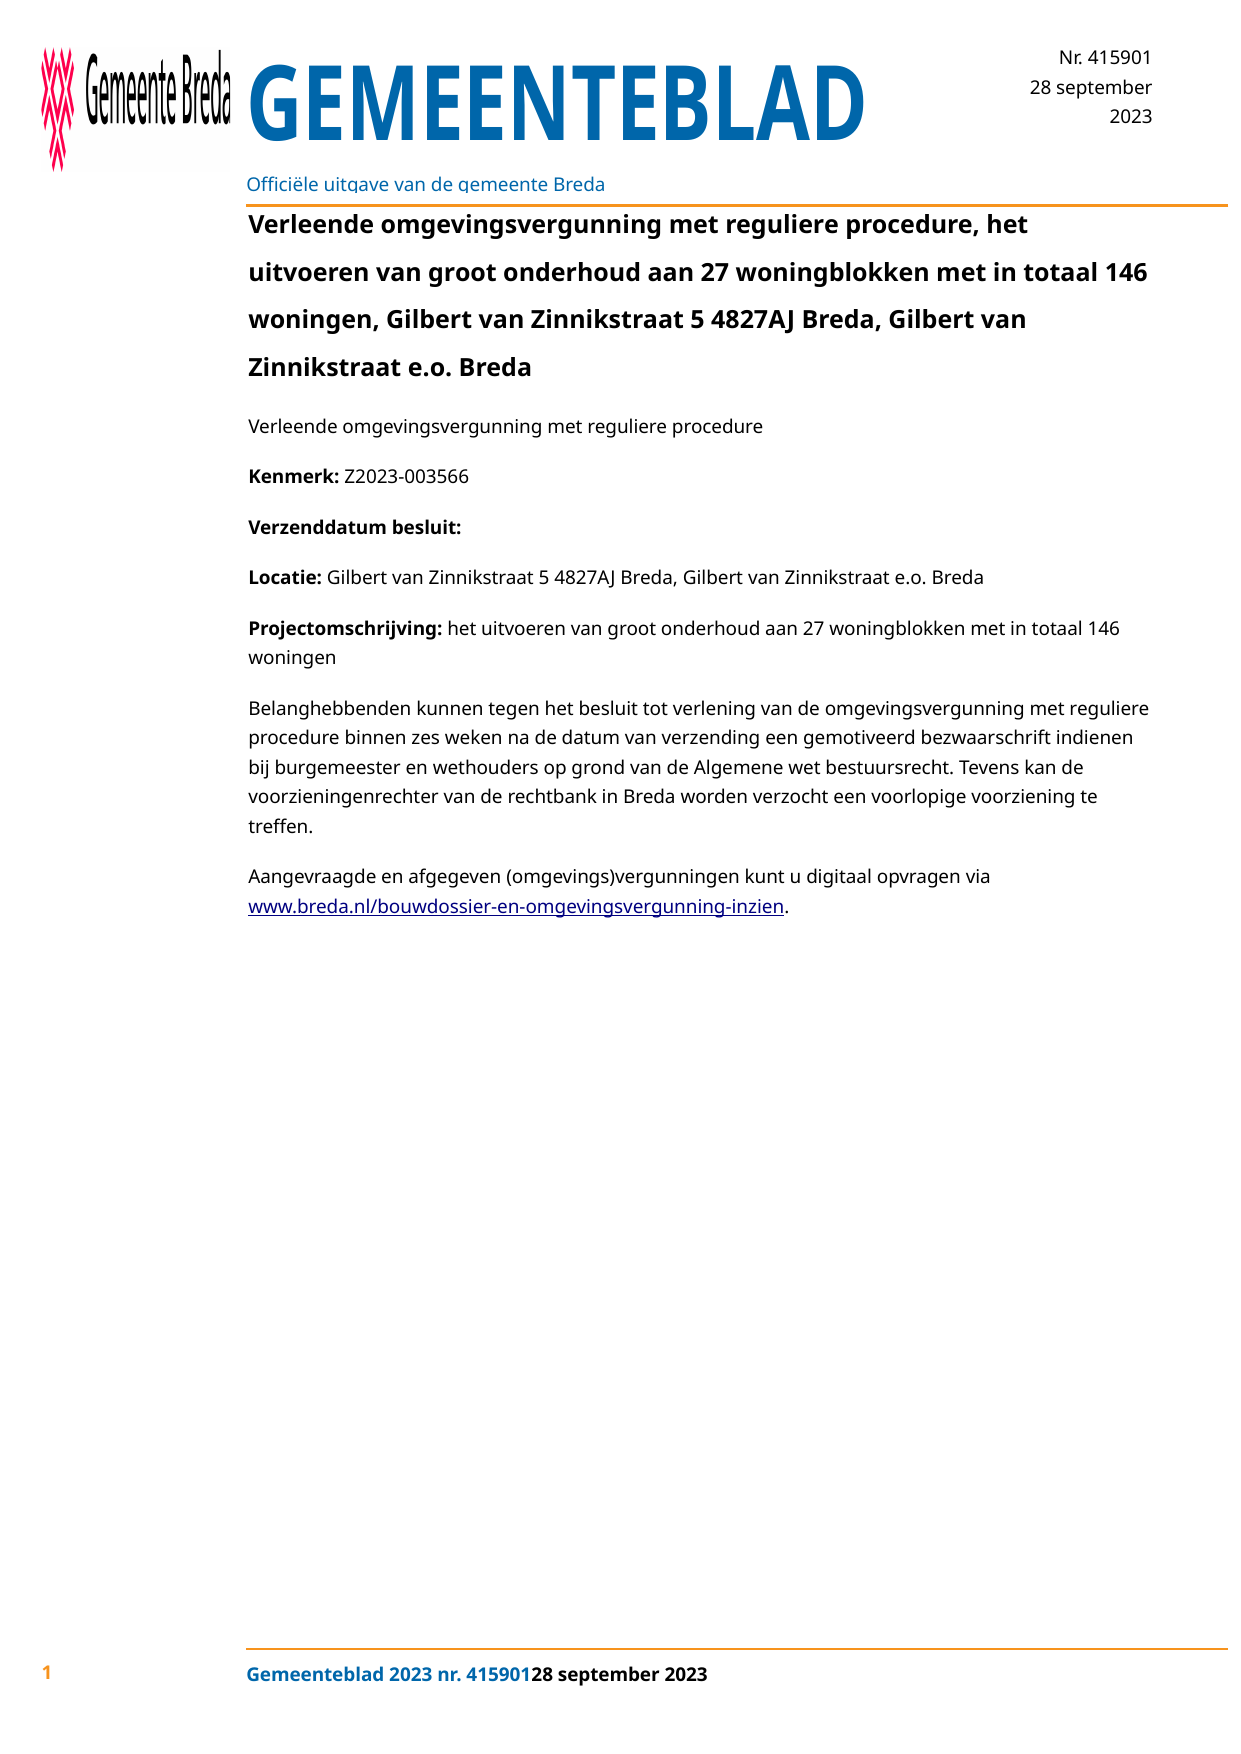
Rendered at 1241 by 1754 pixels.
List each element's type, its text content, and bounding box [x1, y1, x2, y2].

text Aangevraagde en afgegeven (omgevings)vergunningen kunt u digitaal opvragen via www.breda.nl/bouwdossier-en-omgevingsvergunning-inzien. [248, 863, 1152, 919]
text Projectomschrijving: het uitvoeren van groot onderhoud aan 27 woningblokken met in totaal 146 woningen [248, 615, 1152, 670]
text Verzenddatum besluit: [248, 514, 1152, 540]
text Verleende omgevingsvergunning met reguliere procedure, het uitvoeren van groot onderhoud aan 27 woningblokken met in totaal 146 woningen, Gilbert van Zinnikstraat 5 4827AJ Breda, Gilbert van Zinnikstraat e.o. Breda [248, 207, 1152, 384]
text Kenmerk: Z2023-003566 [248, 463, 1152, 489]
text Belanghebbenden kunnen tegen het besluit tot verlening van de omgevingsvergunning met reguliere procedure binnen zes weken na de datum van verzending een gemotiveerd bezwaarschrift indienen bij burgemeester en wethouders op grond van de Algemene wet bestuursrecht. Tevens kan de voorzieningenrechter van de rechtbank in Breda worden verzocht een voorlopige voorziening te treffen. [248, 695, 1152, 839]
picture [41, 47, 231, 172]
text Locatie: Gilbert van Zinnikstraat 5 4827AJ Breda, Gilbert van Zinnikstraat e.o. Breda [248, 564, 1152, 590]
text Verleende omgevingsvergunning met reguliere procedure [248, 413, 1152, 439]
